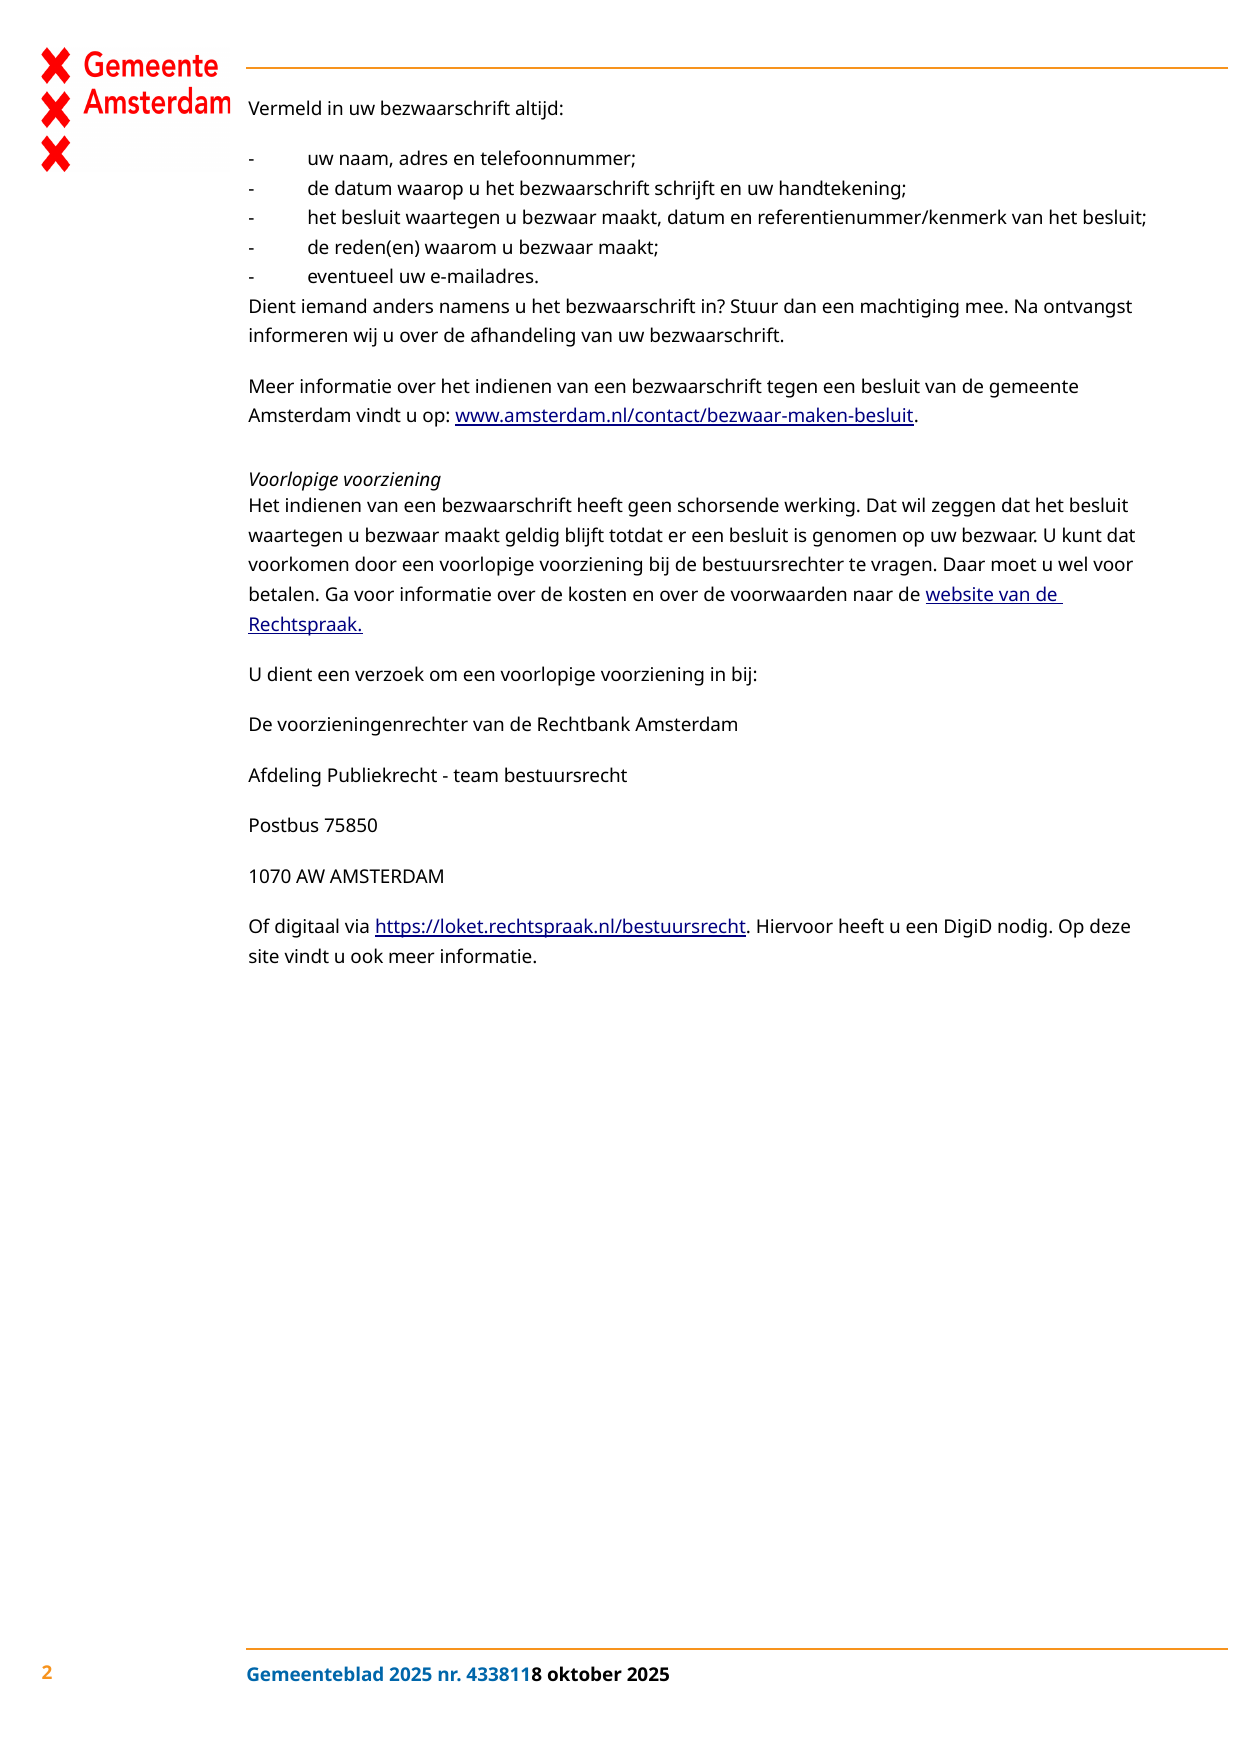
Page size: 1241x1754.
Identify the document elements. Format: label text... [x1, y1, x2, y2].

text Het indienen van een bezwaarschrift heeft geen schorsende werking. Dat wil zeggen dat het besluit waartegen u bezwaar maakt geldig blijft totdat er een besluit is genomen op uw bezwaar. U kunt dat voorkomen door een voorlopige voorziening bij de bestuursrechter te vragen. Daar moet u wel voor betalen. Ga voor informatie over de kosten en over de voorwaarden naar de website van de Rechtspraak. [248, 492, 1152, 636]
text Dient iemand anders namens u het bezwaarschrift in? Stuur dan een machtiging mee. Na ontvangst informeren wij u over de afhandeling van uw bezwaarschrift. [248, 293, 1152, 348]
text Afdeling Publiekrecht - team bestuursrecht [248, 762, 1152, 788]
text 1070 AW AMSTERDAM [248, 863, 1152, 888]
text Vermeld in uw bezwaarschrift altijd: [248, 95, 1152, 121]
text Voorlopige voorziening [248, 467, 1152, 492]
list de reden(en) waarom u bezwaar maakt; [248, 234, 1152, 260]
text U dient een verzoek om een voorlopige voorziening in bij: [248, 661, 1152, 687]
list uw naam, adres en telefoonnummer; [248, 145, 1152, 171]
text Postbus 75850 [248, 812, 1152, 838]
list de datum waarop u het bezwaarschrift schrijft en uw handtekening; [248, 175, 1152, 201]
text Of digitaal via https://loket.rechtspraak.nl/bestuursrecht. Hiervoor heeft u een DigiD nodig. Op deze site vindt u ook meer informatie. [248, 913, 1152, 968]
list eventueel uw e-mailadres. [248, 263, 1152, 289]
text De voorzieningenrechter van de Rechtbank Amsterdam [248, 712, 1152, 737]
text Meer informatie over het indienen van een bezwaarschrift tegen een besluit van de gemeente Amsterdam vindt u op: www.amsterdam.nl/contact/bezwaar-maken-besluit. [248, 373, 1152, 428]
list het besluit waartegen u bezwaar maakt, datum en referentienummer/kenmerk van het besluit; [248, 204, 1152, 230]
picture [41, 47, 231, 172]
